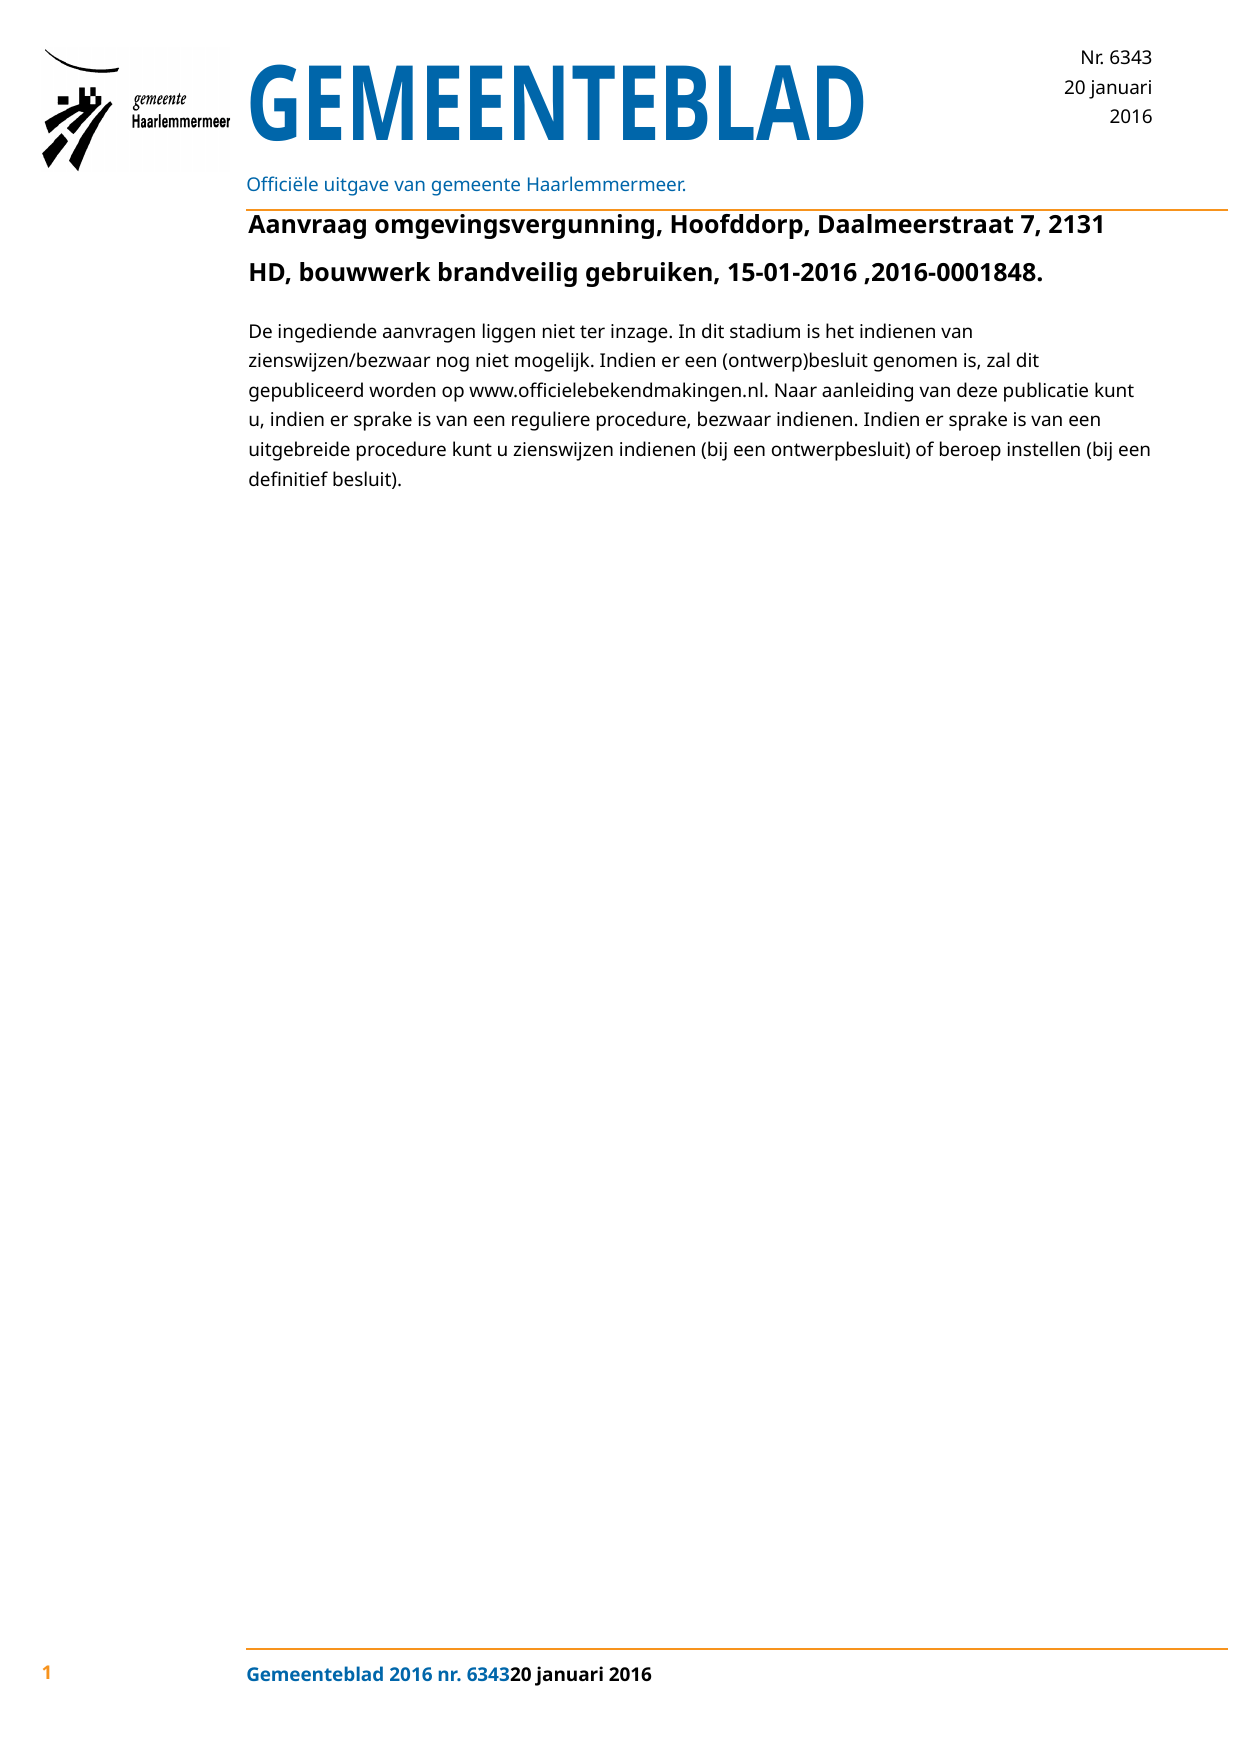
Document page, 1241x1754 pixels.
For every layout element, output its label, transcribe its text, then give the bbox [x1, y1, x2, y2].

text De ingediende aanvragen liggen niet ter inzage. In dit stadium is het indienen van zienswijzen/bezwaar nog niet mogelijk. Indien er een (ontwerp)besluit genomen is, zal dit gepubliceerd worden op www.officielebekendmakingen.nl. Naar aanleiding van deze publicatie kunt u, indien er sprake is van een reguliere procedure, bezwaar indienen. Indien er sprake is van een uitgebreide procedure kunt u zienswijzen indienen (bij een ontwerpbesluit) of beroep instellen (bij een definitief besluit). [248, 318, 1152, 492]
text Aanvraag omgevingsvergunning, Hoofddorp, Daalmeerstraat 7, 2131 HD, bouwwerk brandveilig gebruiken, 15-01-2016 ,2016-0001848. [248, 211, 1152, 288]
picture [41, 47, 231, 172]
